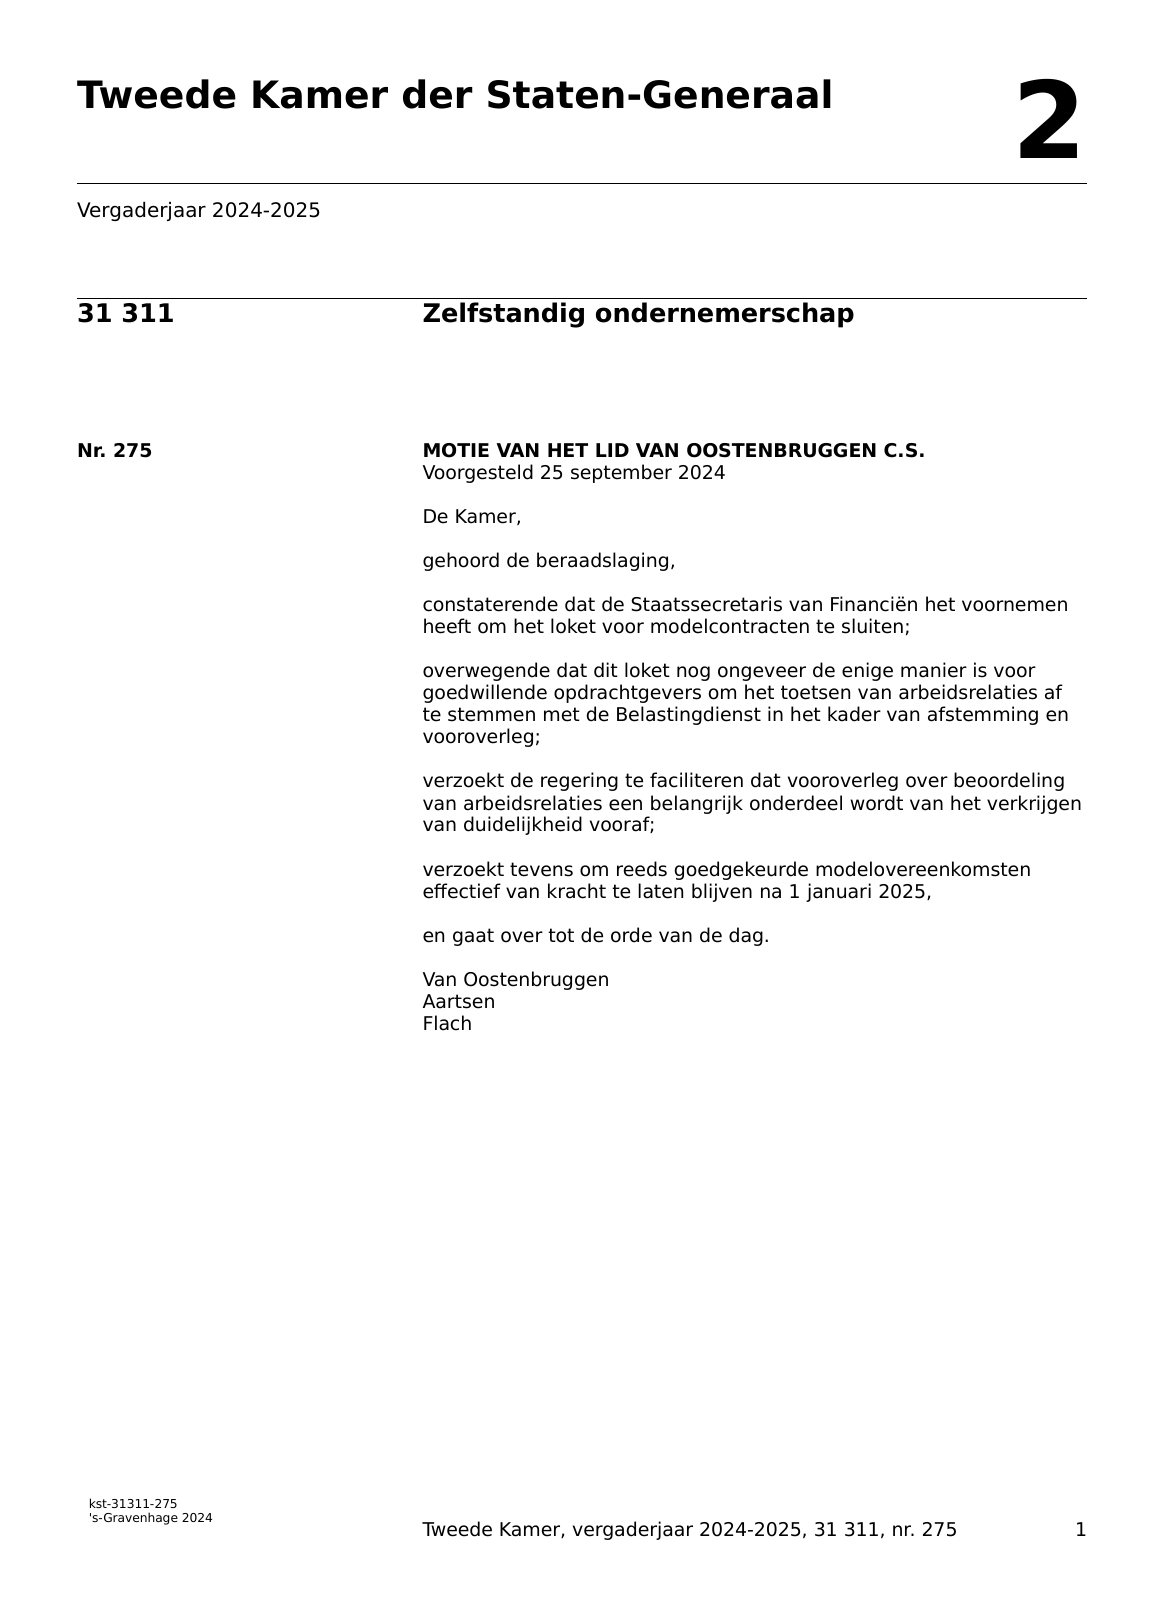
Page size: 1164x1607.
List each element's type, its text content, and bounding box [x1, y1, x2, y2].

text verzoekt de regering te faciliteren dat vooroverleg over beoordeling van arbeidsrelaties een belangrijk onderdeel wordt van het verkrijgen van duidelijkheid vooraf; [422, 770, 1087, 836]
text Flach [422, 1013, 1087, 1035]
text kst-31311-275 [88, 1497, 323, 1511]
table_cell Vergaderjaar 2024-2025 [77, 184, 1087, 298]
table_header 2 [886, 59, 1087, 183]
text gehoord de beraadslaging, [422, 550, 1087, 572]
subtitle 31 311 Zelfstandig ondernemerschap [77, 299, 1087, 329]
text verzoekt tevens om reeds goedgekeurde modelovereenkomsten effectief van kracht te laten blijven na 1 januari 2025, [422, 858, 1087, 902]
text en gaat over tot de orde van de dag. [422, 925, 1087, 947]
text constaterende dat de Staatssecretaris van Financiën het voornemen heeft om het loket voor modelcontracten te sluiten; [422, 594, 1087, 638]
text overwegende dat dit loket nog ongeveer de enige manier is voor goedwillende opdrachtgevers om het toetsen van arbeidsrelaties af te stemmen met de Belastingdienst in het kader van afstemming en vooroverleg; [422, 660, 1087, 748]
text Van Oostenbruggen [422, 969, 1087, 991]
text Voorgesteld 25 september 2024 [422, 462, 1087, 484]
text De Kamer, [422, 506, 1087, 528]
subtitle Nr. 275 MOTIE VAN HET LID VAN OOSTENBRUGGEN C.S. [77, 440, 1087, 462]
table_header Tweede Kamer der Staten-Generaal [77, 59, 886, 183]
text 's-Gravenhage 2024 [88, 1511, 323, 1525]
text Aartsen [422, 991, 1087, 1013]
